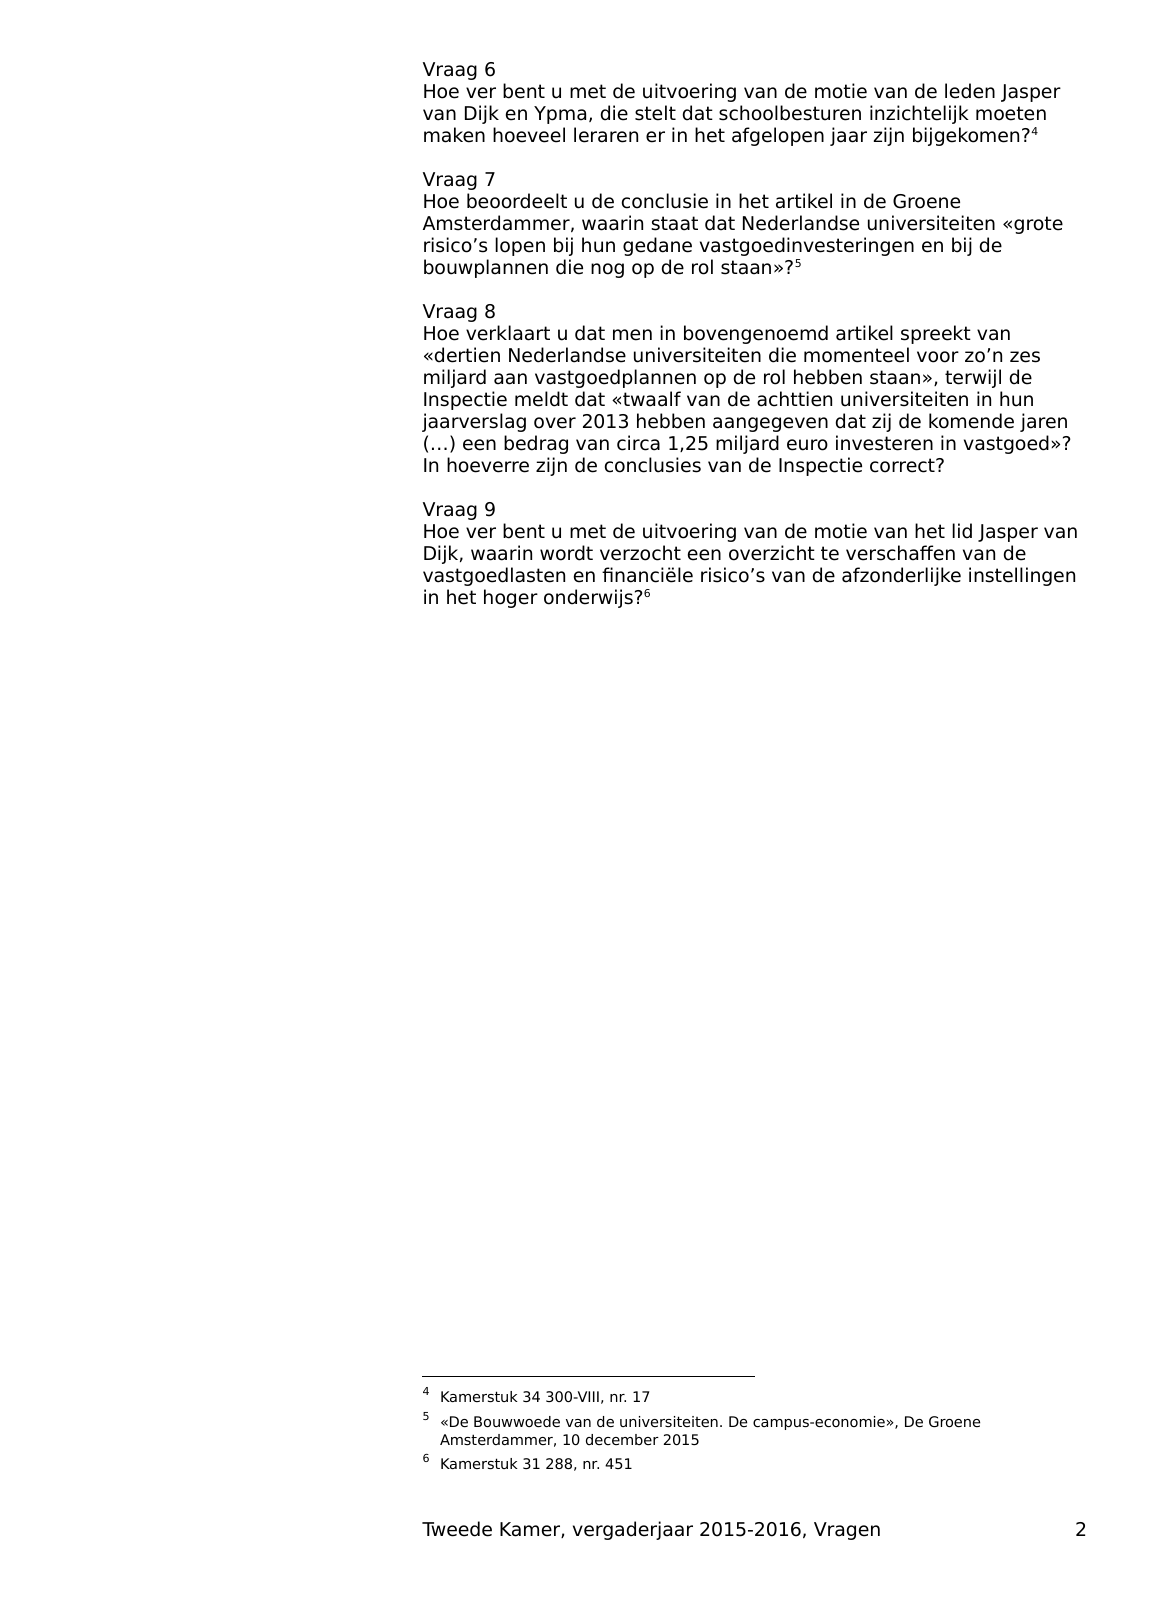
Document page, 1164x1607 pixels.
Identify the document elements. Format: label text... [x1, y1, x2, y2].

text Hoe verklaart u dat men in bovengenoemd artikel spreekt van «dertien Nederlandse universiteiten die momenteel voor zo’n zes miljard aan vastgoedplannen op de rol hebben staan», terwijl de Inspectie meldt dat «twaalf van de achttien universiteiten in hun jaarverslag over 2013 hebben aangegeven dat zij de komende jaren (…) een bedrag van circa 1,25 miljard euro investeren in vastgoed»? In hoeverre zijn de conclusies van de Inspectie correct? [422, 323, 1087, 477]
text Vraag 6 [422, 59, 1087, 81]
text Vraag 8 [422, 301, 1087, 323]
text Kamerstuk 31 288, nr. 451 [422, 1452, 1087, 1474]
text Vraag 9 [422, 499, 1087, 521]
text Hoe beoordeelt u de conclusie in het artikel in de Groene Amsterdammer, waarin staat dat Nederlandse universiteiten «grote risico’s lopen bij hun gedane vastgoedinvesteringen en bij de bouwplannen die nog op de rol staan»? [422, 191, 1087, 279]
text Hoe ver bent u met de uitvoering van de motie van de leden Jasper van Dijk en Ypma, die stelt dat schoolbesturen inzichtelijk moeten maken hoeveel leraren er in het afgelopen jaar zijn bijgekomen? [422, 81, 1087, 147]
text Vraag 7 [422, 169, 1087, 191]
text «De Bouwwoede van de universiteiten. De campus-economie», De Groene Amsterdammer, 10 december 2015 [422, 1410, 1087, 1449]
text Kamerstuk 34 300-VIII, nr. 17 [422, 1385, 1087, 1407]
text Hoe ver bent u met de uitvoering van de motie van het lid Jasper van Dijk, waarin wordt verzocht een overzicht te verschaffen van de vastgoedlasten en financiële risico’s van de afzonderlijke instellingen in het hoger onderwijs? [422, 521, 1087, 609]
